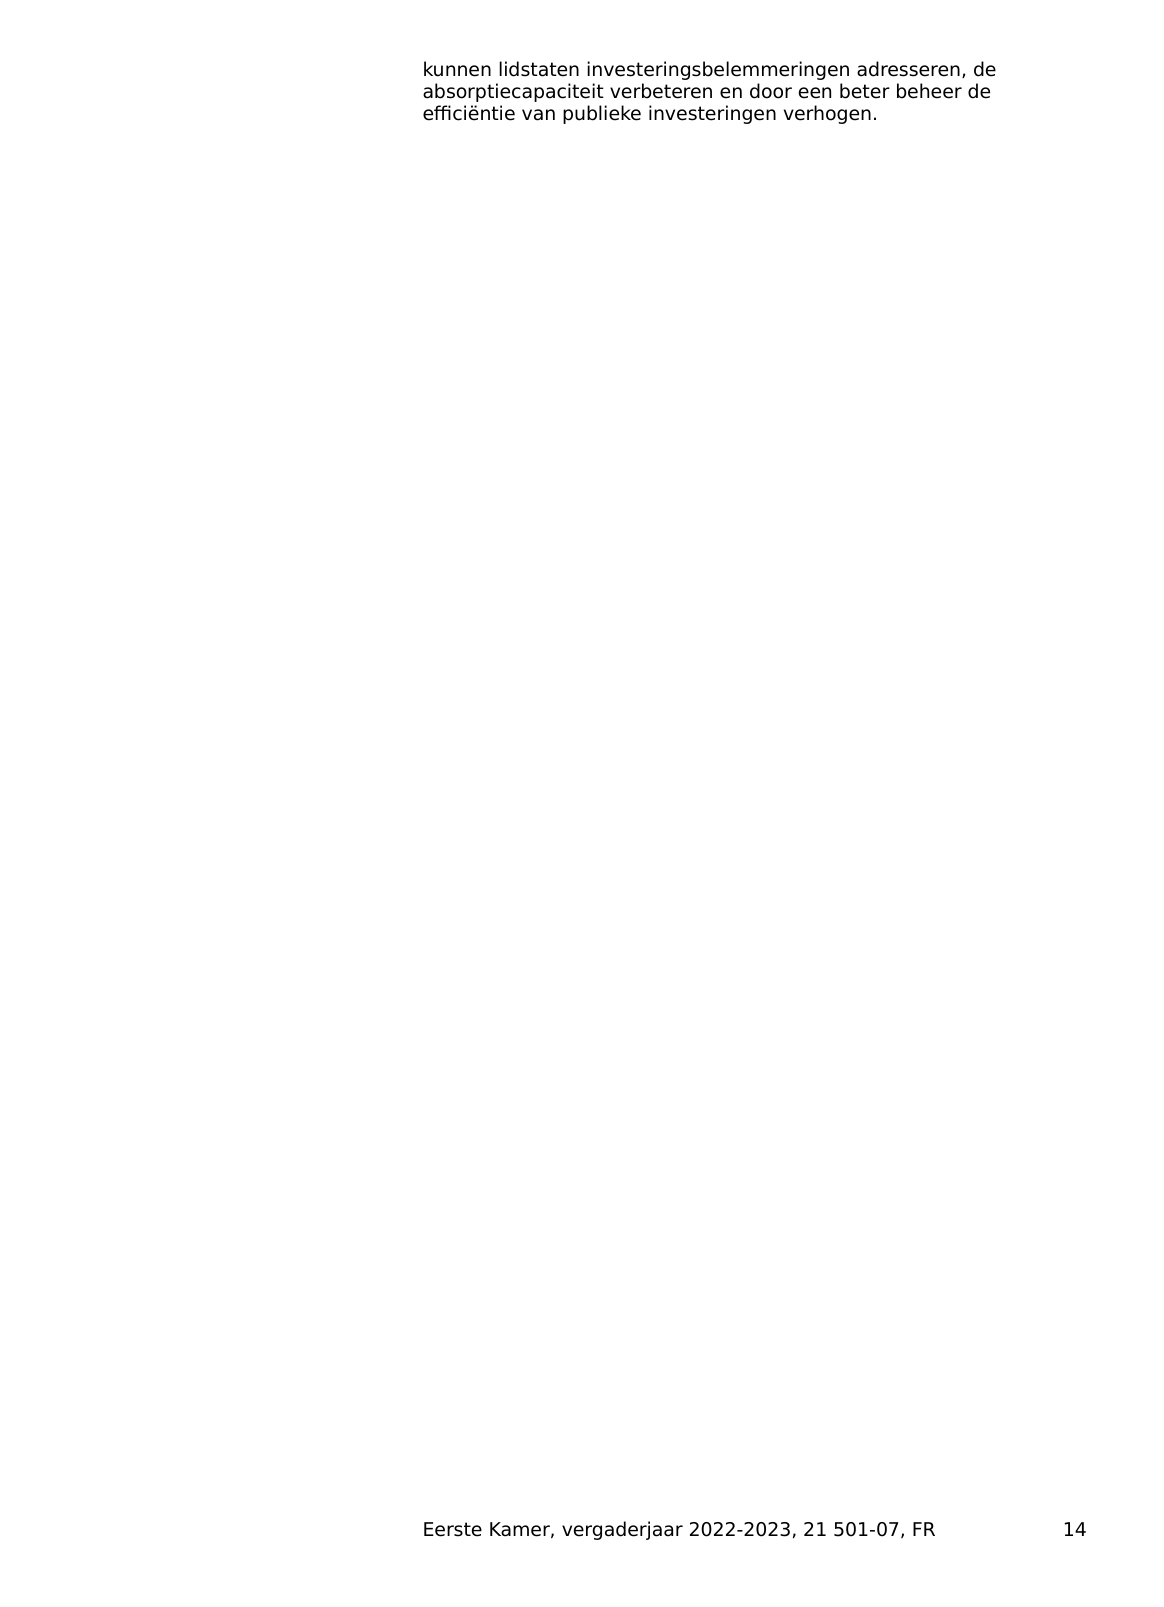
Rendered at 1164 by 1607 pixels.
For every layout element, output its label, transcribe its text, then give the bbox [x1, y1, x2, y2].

text kunnen lidstaten investeringsbelemmeringen adresseren, de absorptiecapaciteit verbeteren en door een beter beheer de efficiëntie van publieke investeringen verhogen. [422, 59, 1087, 125]
